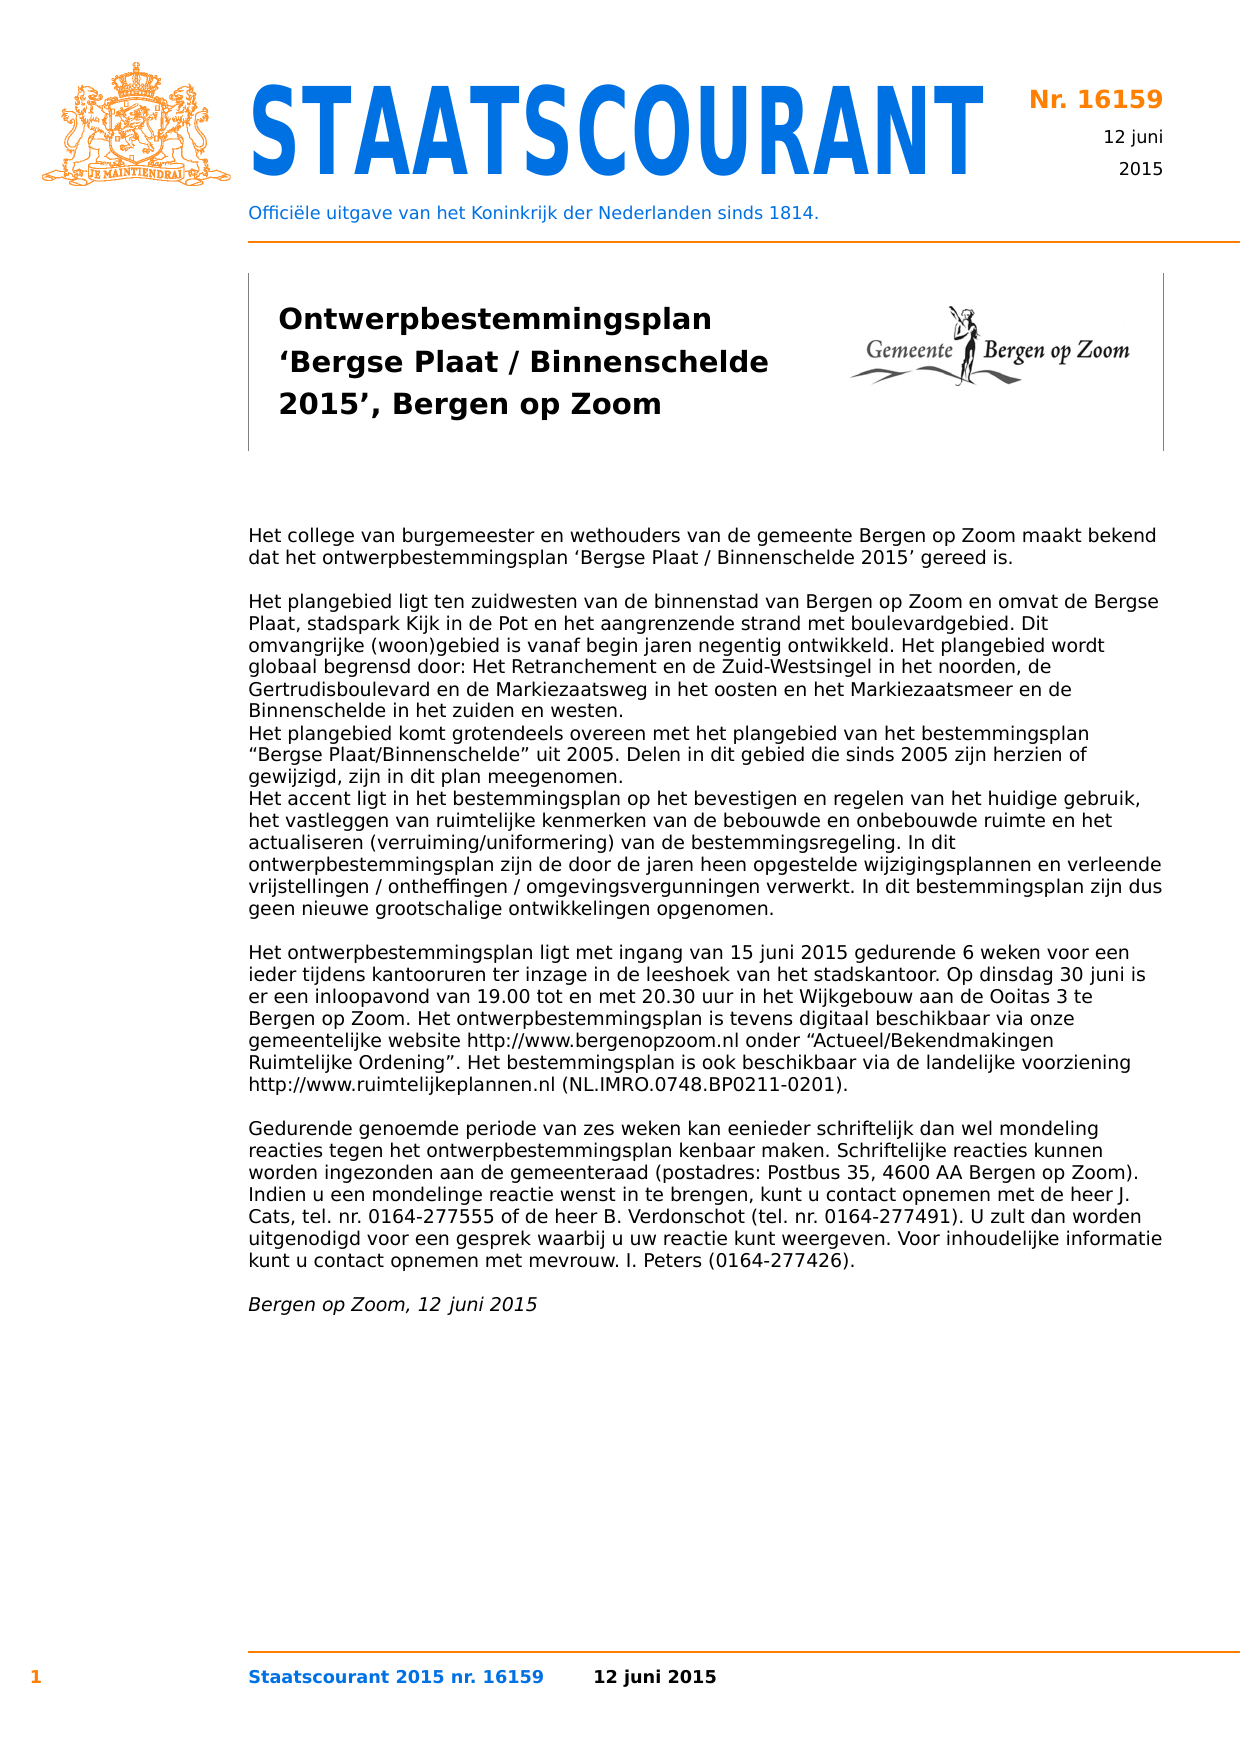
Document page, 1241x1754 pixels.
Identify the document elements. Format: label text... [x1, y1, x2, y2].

table_header Nr. 16159 [998, 62, 1240, 121]
picture [41, 62, 231, 186]
subtitle Ontwerpbestemmingsplan ‘Bergse Plaat / Binnenschelde 2015’, Bergen op Zoom [249, 273, 1163, 451]
text Het plangebied ligt ten zuidwesten van de binnenstad van Bergen op Zoom en omvat de Bergse Plaat, stadspark Kijk in de Pot en het aangrenzende strand met boulevardgebied. Dit omvangrijke (woon)gebied is vanaf begin jaren negentig ontwikkeld. Het plangebied wordt globaal begrensd door: Het Retranchement en de Zuid-Westsingel in het noorden, de Gertrudisboulevard en de Markiezaatsweg in het oosten en het Markiezaatsmeer en de Binnenschelde in het zuiden en westen. [248, 591, 1163, 722]
table_header STAATSCOURANT [248, 62, 998, 203]
text Het plangebied komt grotendeels overeen met het plangebied van het bestemmingsplan “Bergse Plaat/Binnenschelde” uit 2005. Delen in dit gebied die sinds 2005 zijn herzien of gewijzigd, zijn in dit plan meegenomen. [248, 722, 1163, 788]
text Het college van burgemeester en wethouders van de gemeente Bergen op Zoom maakt bekend dat het ontwerpbestemmingsplan ‘Bergse Plaat / Binnenschelde 2015’ gereed is. [248, 525, 1163, 569]
text Het accent ligt in het bestemmingsplan op het bevestigen en regelen van het huidige gebruik, het vastleggen van ruimtelijke kenmerken van de bebouwde en onbebouwde ruimte en het actualiseren (verruiming/uniformering) van de bestemmingsregeling. In dit ontwerpbestemmingsplan zijn de door de jaren heen opgestelde wijzigingsplannen en verleende vrijstellingen / ontheffingen / omgevingsvergunningen verwerkt. In dit bestemmingsplan zijn dus geen nieuwe grootschalige ontwikkelingen opgenomen. [248, 788, 1163, 920]
text Bergen op Zoom, 12 juni 2015 [248, 1293, 1163, 1316]
picture [844, 302, 1134, 391]
text Gedurende genoemde periode van zes weken kan eenieder schriftelijk dan wel mondeling reacties tegen het ontwerpbestemmingsplan kenbaar maken. Schriftelijke reacties kunnen worden ingezonden aan de gemeenteraad (postadres: Postbus 35, 4600 AA Bergen op Zoom). Indien u een mondelinge reactie wenst in te brengen, kunt u contact opnemen met de heer J. Cats, tel. nr. 0164-277555 of de heer B. Verdonschot (tel. nr. 0164-277491). U zult dan worden uitgenodigd voor een gesprek waarbij u uw reactie kunt weergeven. Voor inhoudelijke informatie kunt u contact opnemen met mevrouw. I. Peters (0164-277426). [248, 1118, 1163, 1272]
table_cell Officiële uitgave van het Koninkrijk der Nederlanden sinds 1814. [248, 203, 1240, 241]
table_header [25, 62, 248, 241]
text Het ontwerpbestemmingsplan ligt met ingang van 15 juni 2015 gedurende 6 weken voor een ieder tijdens kantooruren ter inzage in de leeshoek van het stadskantoor. Op dinsdag 30 juni is er een inloopavond van 19.00 tot en met 20.30 uur in het Wijkgebouw aan de Ooitas 3 te Bergen op Zoom. Het ontwerpbestemmingsplan is tevens digitaal beschikbaar via onze gemeentelijke website http://www.bergenopzoom.nl onder “Actueel/Bekendmakingen Ruimtelijke Ordening”. Het bestemmingsplan is ook beschikbaar via de landelijke voorziening http://www.ruimtelijkeplannen.nl (NL.IMRO.0748.BP0211-0201). [248, 942, 1163, 1096]
table_cell 2015 [998, 153, 1240, 203]
table_cell 12 juni [998, 121, 1240, 153]
